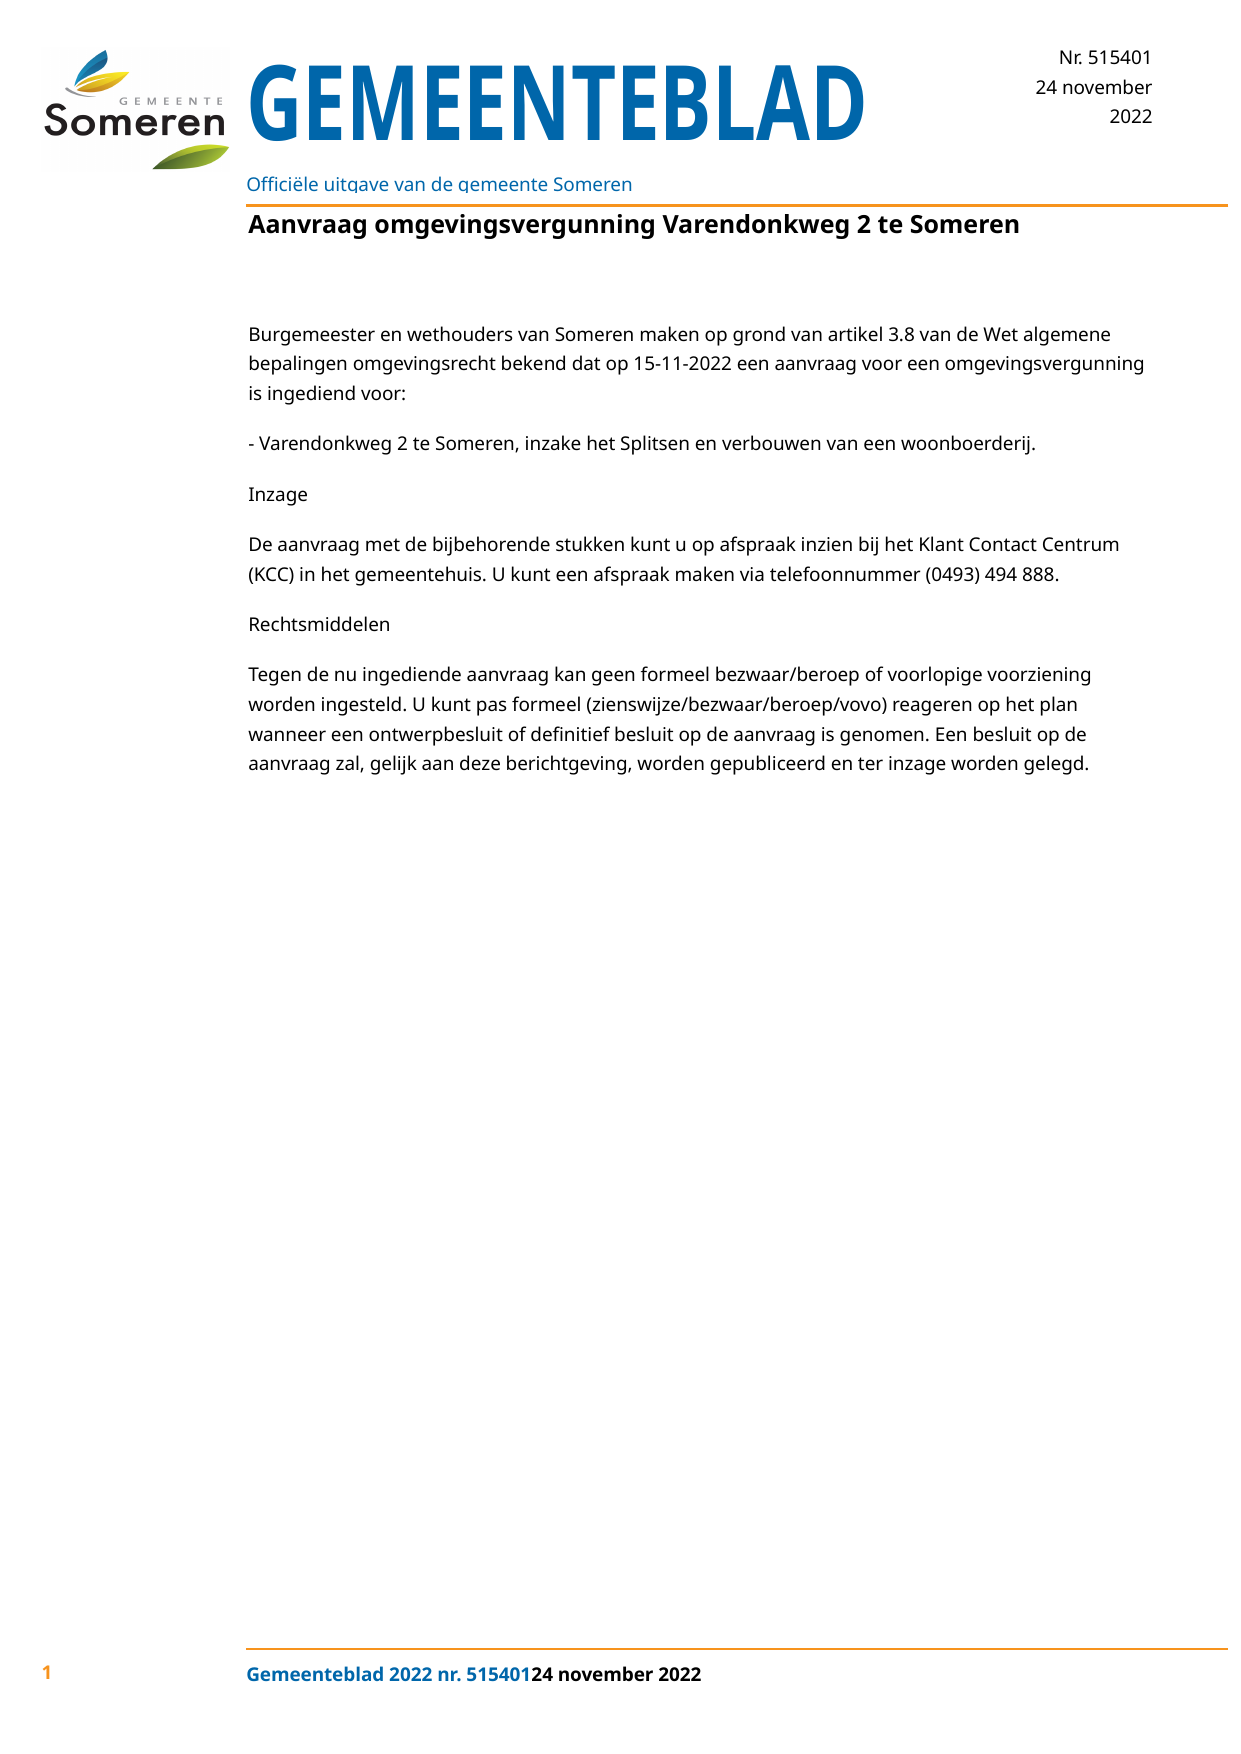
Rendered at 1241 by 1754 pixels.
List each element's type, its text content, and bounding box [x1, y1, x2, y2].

text Rechtsmiddelen [248, 611, 1152, 637]
text Burgemeester en wethouders van Someren maken op grond van artikel 3.8 van de Wet algemene bepalingen omgevingsrecht bekend dat op 15-11-2022 een aanvraag voor een omgevingsvergunning is ingediend voor: [248, 321, 1152, 406]
text De aanvraag met de bijbehorende stukken kunt u op afspraak inzien bij het Klant Contact Centrum (KCC) in het gemeentehuis. U kunt een afspraak maken via telefoonnummer (0493) 494 888. [248, 531, 1152, 586]
text Aanvraag omgevingsvergunning Varendonkweg 2 te Someren [248, 207, 1152, 241]
text Inzage [248, 481, 1152, 506]
text Tegen de nu ingediende aanvraag kan geen formeel bezwaar/beroep of voorlopige voorziening worden ingesteld. U kunt pas formeel (zienswijze/bezwaar/beroep/vovo) reageren op het plan wanneer een ontwerpbesluit of definitief besluit op de aanvraag is genomen. Een besluit op de aanvraag zal, gelijk aan deze berichtgeving, worden gepubliceerd en ter inzage worden gelegd. [248, 662, 1152, 776]
picture [41, 47, 231, 172]
text - Varendonkweg 2 te Someren, inzake het Splitsen en verbouwen van een woonboerderij. [248, 430, 1152, 456]
